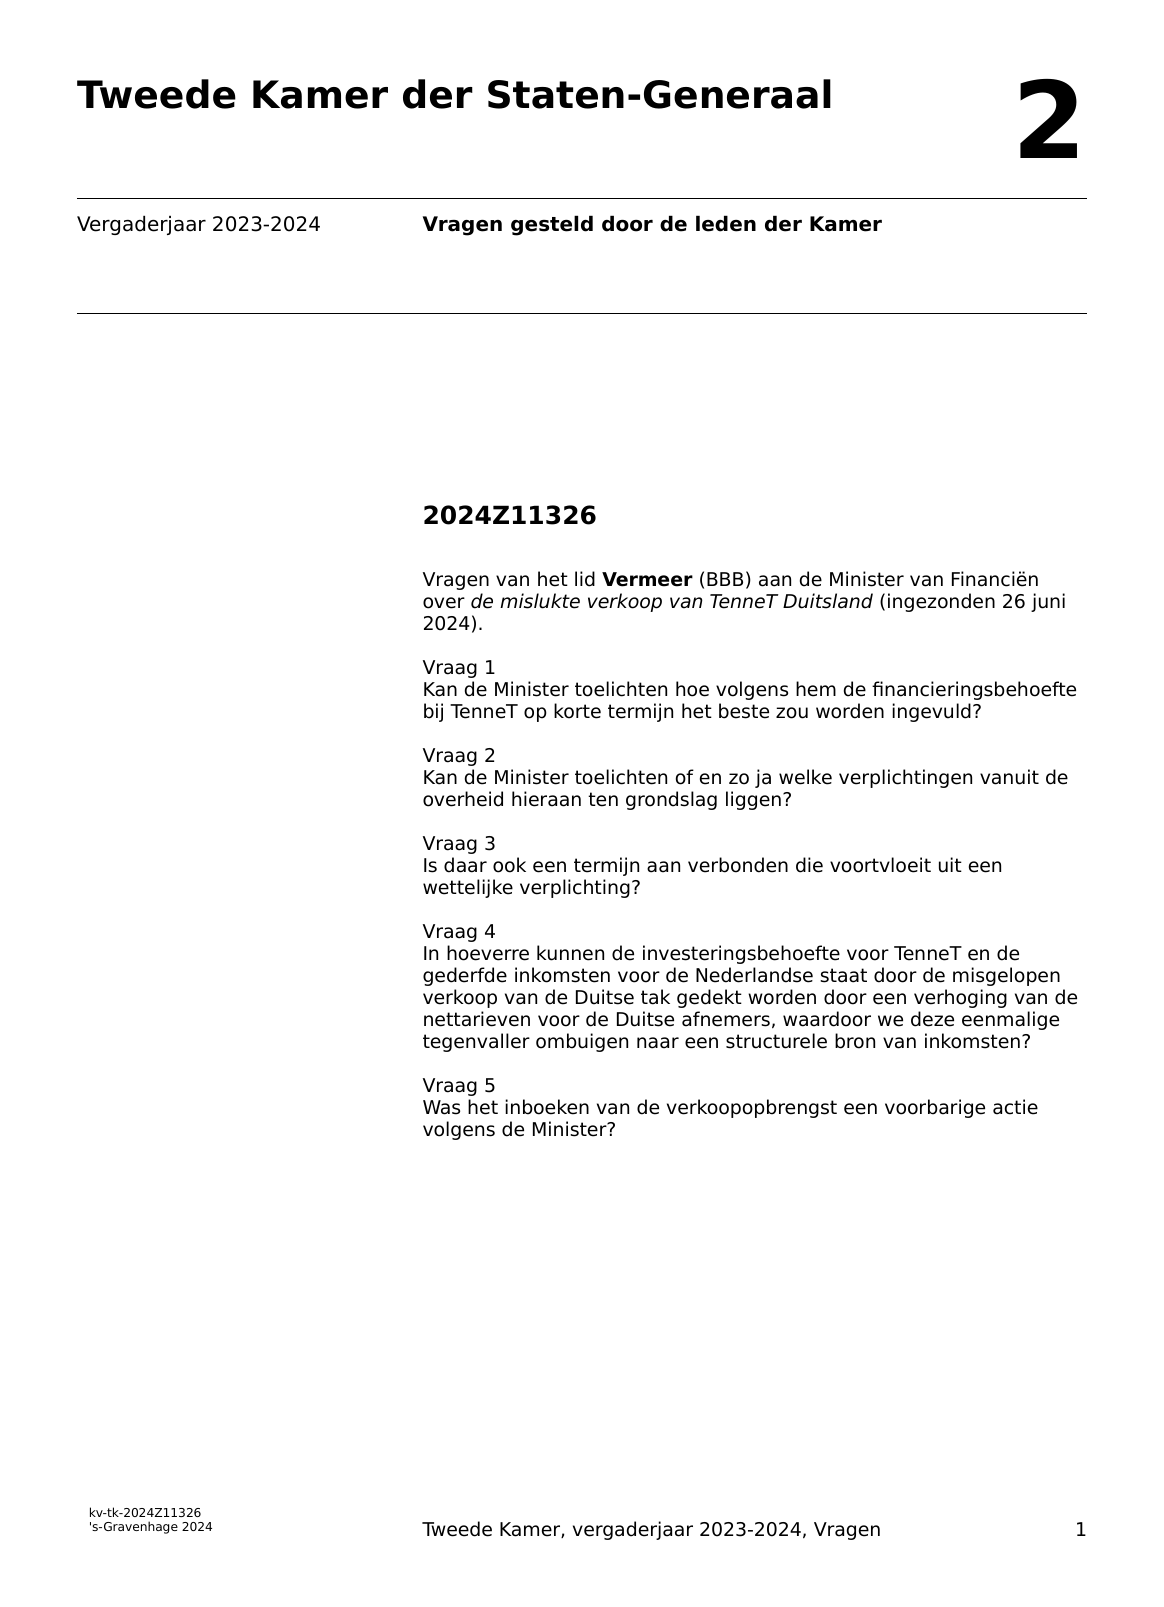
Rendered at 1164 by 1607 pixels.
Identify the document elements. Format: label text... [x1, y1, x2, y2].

text Is daar ook een termijn aan verbonden die voortvloeit uit een wettelijke verplichting? [422, 855, 1087, 899]
text Vraag 3 [422, 833, 1087, 855]
text Kan de Minister toelichten hoe volgens hem de financieringsbehoefte bij TenneT op korte termijn het beste zou worden ingevuld? [422, 679, 1087, 723]
text Vraag 5 [422, 1075, 1087, 1097]
text 's-Gravenhage 2024 [88, 1520, 323, 1534]
table_cell Vergaderjaar 2023-2024 [77, 199, 422, 313]
text kv-tk-2024Z11326 [88, 1506, 323, 1520]
text Vragen van het lid Vermeer (BBB) aan de Minister van Financiën over de mislukte verkoop van TenneT Duitsland (ingezonden 26 juni 2024). [422, 569, 1087, 635]
text Vraag 1 [422, 657, 1087, 679]
text 2024Z11326 [422, 501, 1087, 531]
text Kan de Minister toelichten of en zo ja welke verplichtingen vanuit de overheid hieraan ten grondslag liggen? [422, 767, 1087, 811]
table_cell Vragen gesteld door de leden der Kamer [422, 199, 1087, 313]
text Was het inboeken van de verkoopopbrengst een voorbarige actie volgens de Minister? [422, 1097, 1087, 1141]
table_header 2 [886, 59, 1087, 198]
text Vraag 2 [422, 745, 1087, 767]
table_header Tweede Kamer der Staten-Generaal [77, 59, 886, 198]
text Vraag 4 [422, 921, 1087, 943]
text In hoeverre kunnen de investeringsbehoefte voor TenneT en de gederfde inkomsten voor de Nederlandse staat door de misgelopen verkoop van de Duitse tak gedekt worden door een verhoging van de nettarieven voor de Duitse afnemers, waardoor we deze eenmalige tegenvaller ombuigen naar een structurele bron van inkomsten? [422, 943, 1087, 1053]
